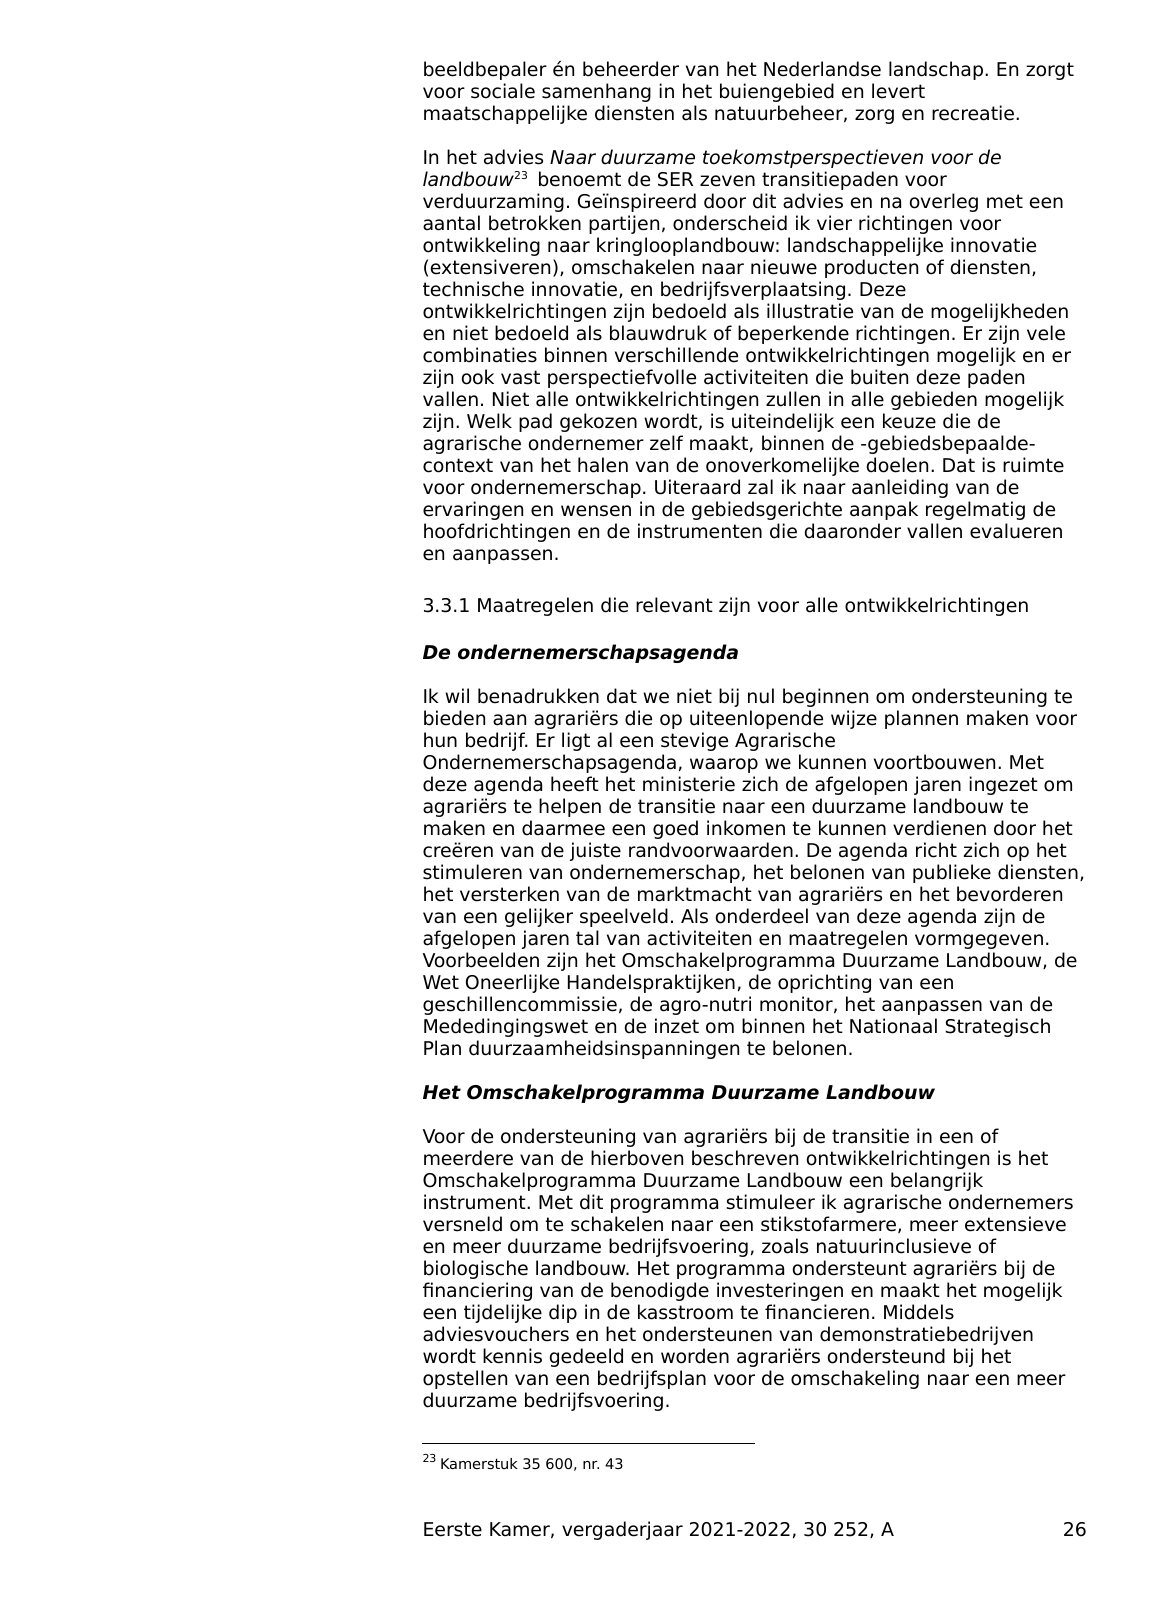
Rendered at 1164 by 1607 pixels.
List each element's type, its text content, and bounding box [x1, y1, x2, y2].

text Kamerstuk 35 600, nr. 43 [422, 1452, 1087, 1474]
text beeldbepaler én beheerder van het Nederlandse landschap. En zorgt voor sociale samenhang in het buiengebied en levert maatschappelijke diensten als natuurbeheer, zorg en recreatie. [422, 59, 1087, 125]
text In het advies Naar duurzame toekomstperspectieven voor de landbouw benoemt de SER zeven transitiepaden voor verduurzaming. Geïnspireerd door dit advies en na overleg met een aantal betrokken partijen, onderscheid ik vier richtingen voor ontwikkeling naar kringlooplandbouw: landschappelijke innovatie (extensiveren), omschakelen naar nieuwe producten of diensten, technische innovatie, en bedrijfsverplaatsing. Deze ontwikkelrichtingen zijn bedoeld als illustratie van de mogelijkheden en niet bedoeld als blauwdruk of beperkende richtingen. Er zijn vele combinaties binnen verschillende ontwikkelrichtingen mogelijk en er zijn ook vast perspectiefvolle activiteiten die buiten deze paden vallen. Niet alle ontwikkelrichtingen zullen in alle gebieden mogelijk zijn. Welk pad gekozen wordt, is uiteindelijk een keuze die de agrarische ondernemer zelf maakt, binnen de -gebiedsbepaalde- context van het halen van de onoverkomelijke doelen. Dat is ruimte voor ondernemerschap. Uiteraard zal ik naar aanleiding van de ervaringen en wensen in de gebiedsgerichte aanpak regelmatig de hoofdrichtingen en de instrumenten die daaronder vallen evalueren en aanpassen. [422, 147, 1087, 565]
subtitle De ondernemerschapsagenda [422, 642, 1087, 664]
subtitle Het Omschakelprogramma Duurzame Landbouw [422, 1082, 1087, 1104]
text Ik wil benadrukken dat we niet bij nul beginnen om ondersteuning te bieden aan agrariërs die op uiteenlopende wijze plannen maken voor hun bedrijf. Er ligt al een stevige Agrarische Ondernemerschapsagenda, waarop we kunnen voortbouwen. Met deze agenda heeft het ministerie zich de afgelopen jaren ingezet om agrariërs te helpen de transitie naar een duurzame landbouw te maken en daarmee een goed inkomen te kunnen verdienen door het creëren van de juiste randvoorwaarden. De agenda richt zich op het stimuleren van ondernemerschap, het belonen van publieke diensten, het versterken van de marktmacht van agrariërs en het bevorderen van een gelijker speelveld. Als onderdeel van deze agenda zijn de afgelopen jaren tal van activiteiten en maatregelen vormgegeven. Voorbeelden zijn het Omschakelprogramma Duurzame Landbouw, de Wet Oneerlijke Handelspraktijken, de oprichting van een geschillencommissie, de agro-nutri monitor, het aanpassen van de Mededingingswet en de inzet om binnen het Nationaal Strategisch Plan duurzaamheidsinspanningen te belonen. [422, 686, 1087, 1059]
subtitle 3.3.1 Maatregelen die relevant zijn voor alle ontwikkelrichtingen [422, 595, 1087, 617]
text Voor de ondersteuning van agrariërs bij de transitie in een of meerdere van de hierboven beschreven ontwikkelrichtingen is het Omschakelprogramma Duurzame Landbouw een belangrijk instrument. Met dit programma stimuleer ik agrarische ondernemers versneld om te schakelen naar een stikstofarmere, meer extensieve en meer duurzame bedrijfsvoering, zoals natuurinclusieve of biologische landbouw. Het programma ondersteunt agrariërs bij de financiering van de benodigde investeringen en maakt het mogelijk een tijdelijke dip in de kasstroom te financieren. Middels adviesvouchers en het ondersteunen van demonstratiebedrijven wordt kennis gedeeld en worden agrariërs ondersteund bij het opstellen van een bedrijfsplan voor de omschakeling naar een meer duurzame bedrijfsvoering. [422, 1126, 1087, 1412]
